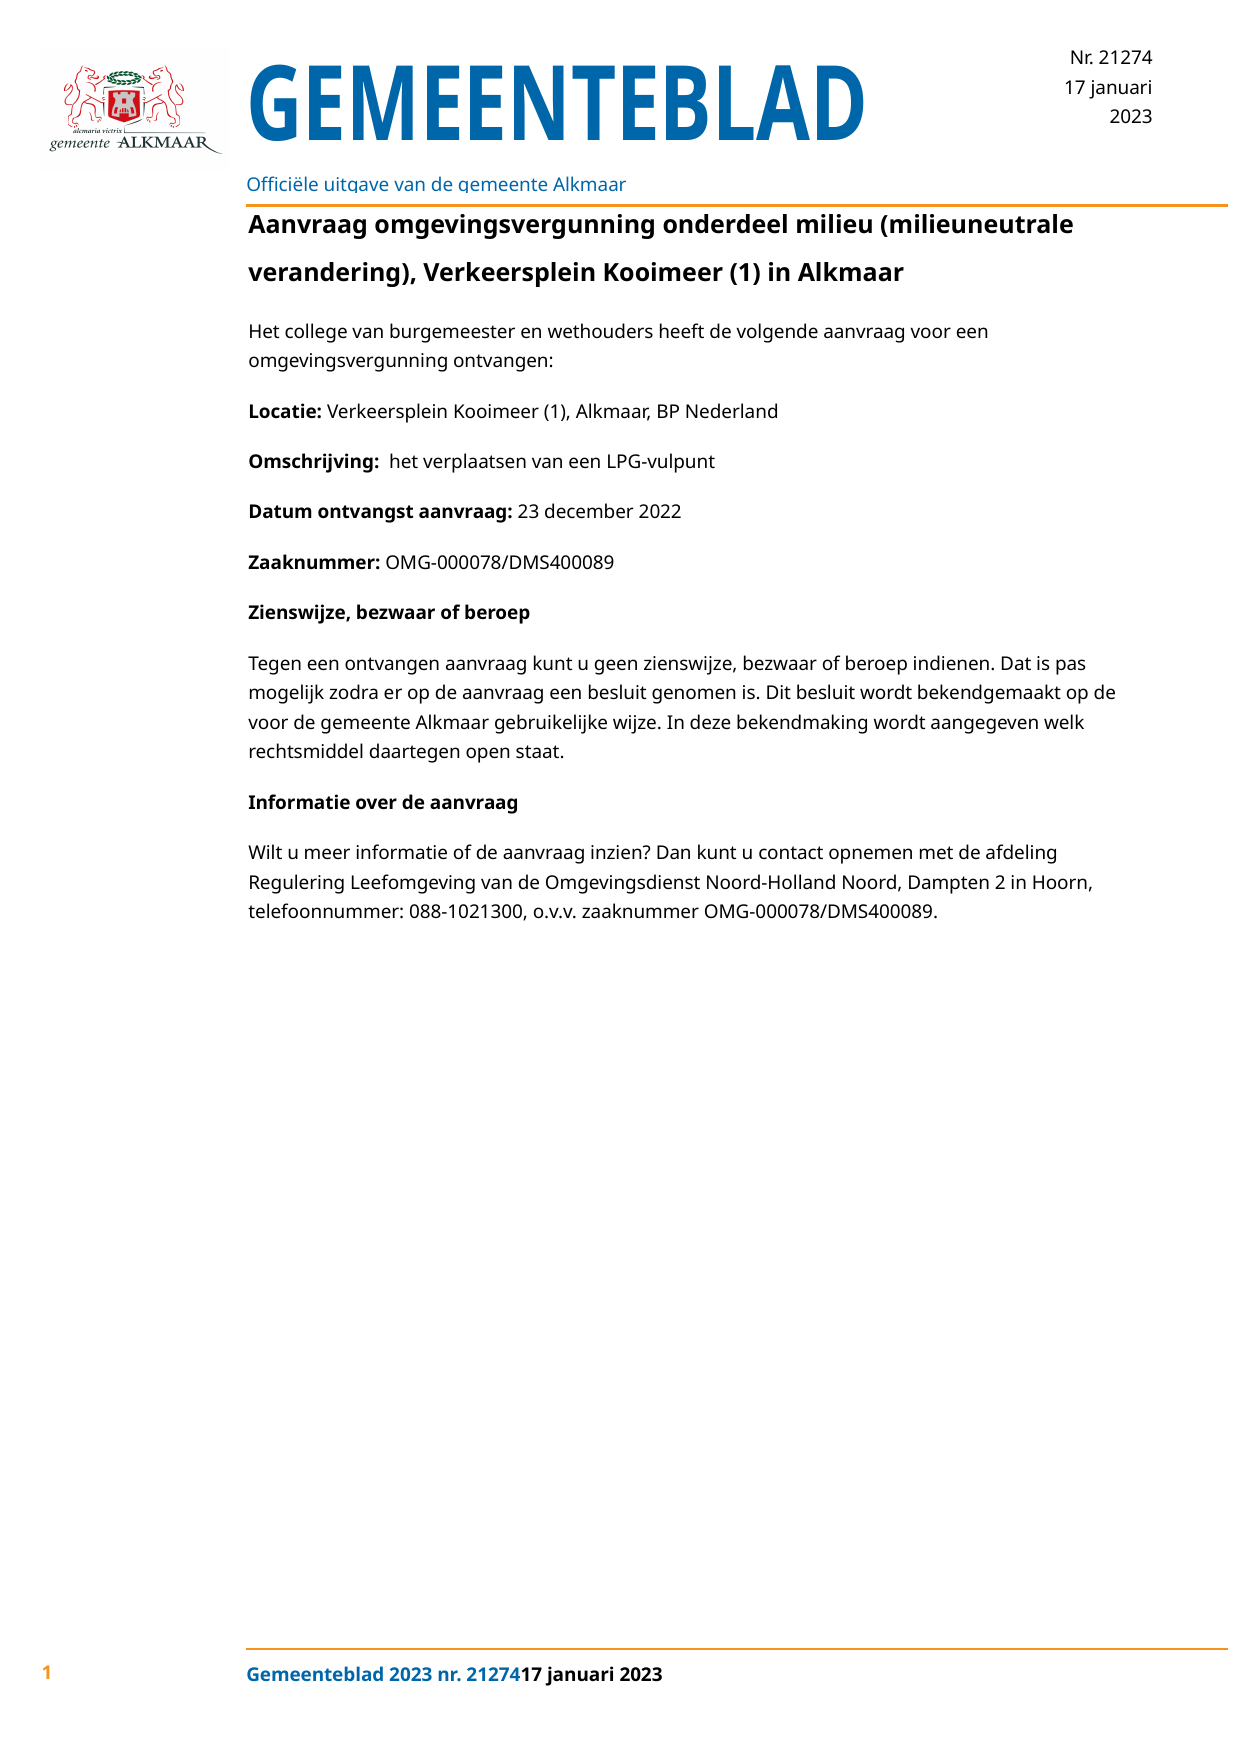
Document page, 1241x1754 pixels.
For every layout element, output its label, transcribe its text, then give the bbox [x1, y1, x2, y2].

text Locatie: Verkeersplein Kooimeer (1), Alkmaar, BP Nederland [248, 398, 1152, 424]
text Zaaknummer: OMG-000078/DMS400089 [248, 549, 1152, 575]
picture [41, 47, 231, 172]
text Wilt u meer informatie of de aanvraag inzien? Dan kunt u contact opnemen met de afdeling Regulering Leefomgeving van de Omgevingsdienst Noord-Holland Noord, Dampten 2 in Hoorn, telefoonnummer: 088-1021300, o.v.v. zaaknummer OMG-000078/DMS400089. [248, 839, 1152, 924]
text Informatie over de aanvraag [248, 789, 1152, 815]
text Het college van burgemeester en wethouders heeft de volgende aanvraag voor een omgevingsvergunning ontvangen: [248, 318, 1152, 373]
text Aanvraag omgevingsvergunning onderdeel milieu (milieuneutrale verandering), Verkeersplein Kooimeer (1) in Alkmaar [248, 207, 1152, 288]
text Datum ontvangst aanvraag: 23 december 2022 [248, 499, 1152, 524]
text Omschrijving: het verplaatsen van een LPG-vulpunt [248, 448, 1152, 474]
text Tegen een ontvangen aanvraag kunt u geen zienswijze, bezwaar of beroep indienen. Dat is pas mogelijk zodra er op de aanvraag een besluit genomen is. Dit besluit wordt bekendgemaakt op de voor de gemeente Alkmaar gebruikelijke wijze. In deze bekendmaking wordt aangegeven welk rechtsmiddel daartegen open staat. [248, 650, 1152, 764]
text Zienswijze, bezwaar of beroep [248, 599, 1152, 625]
